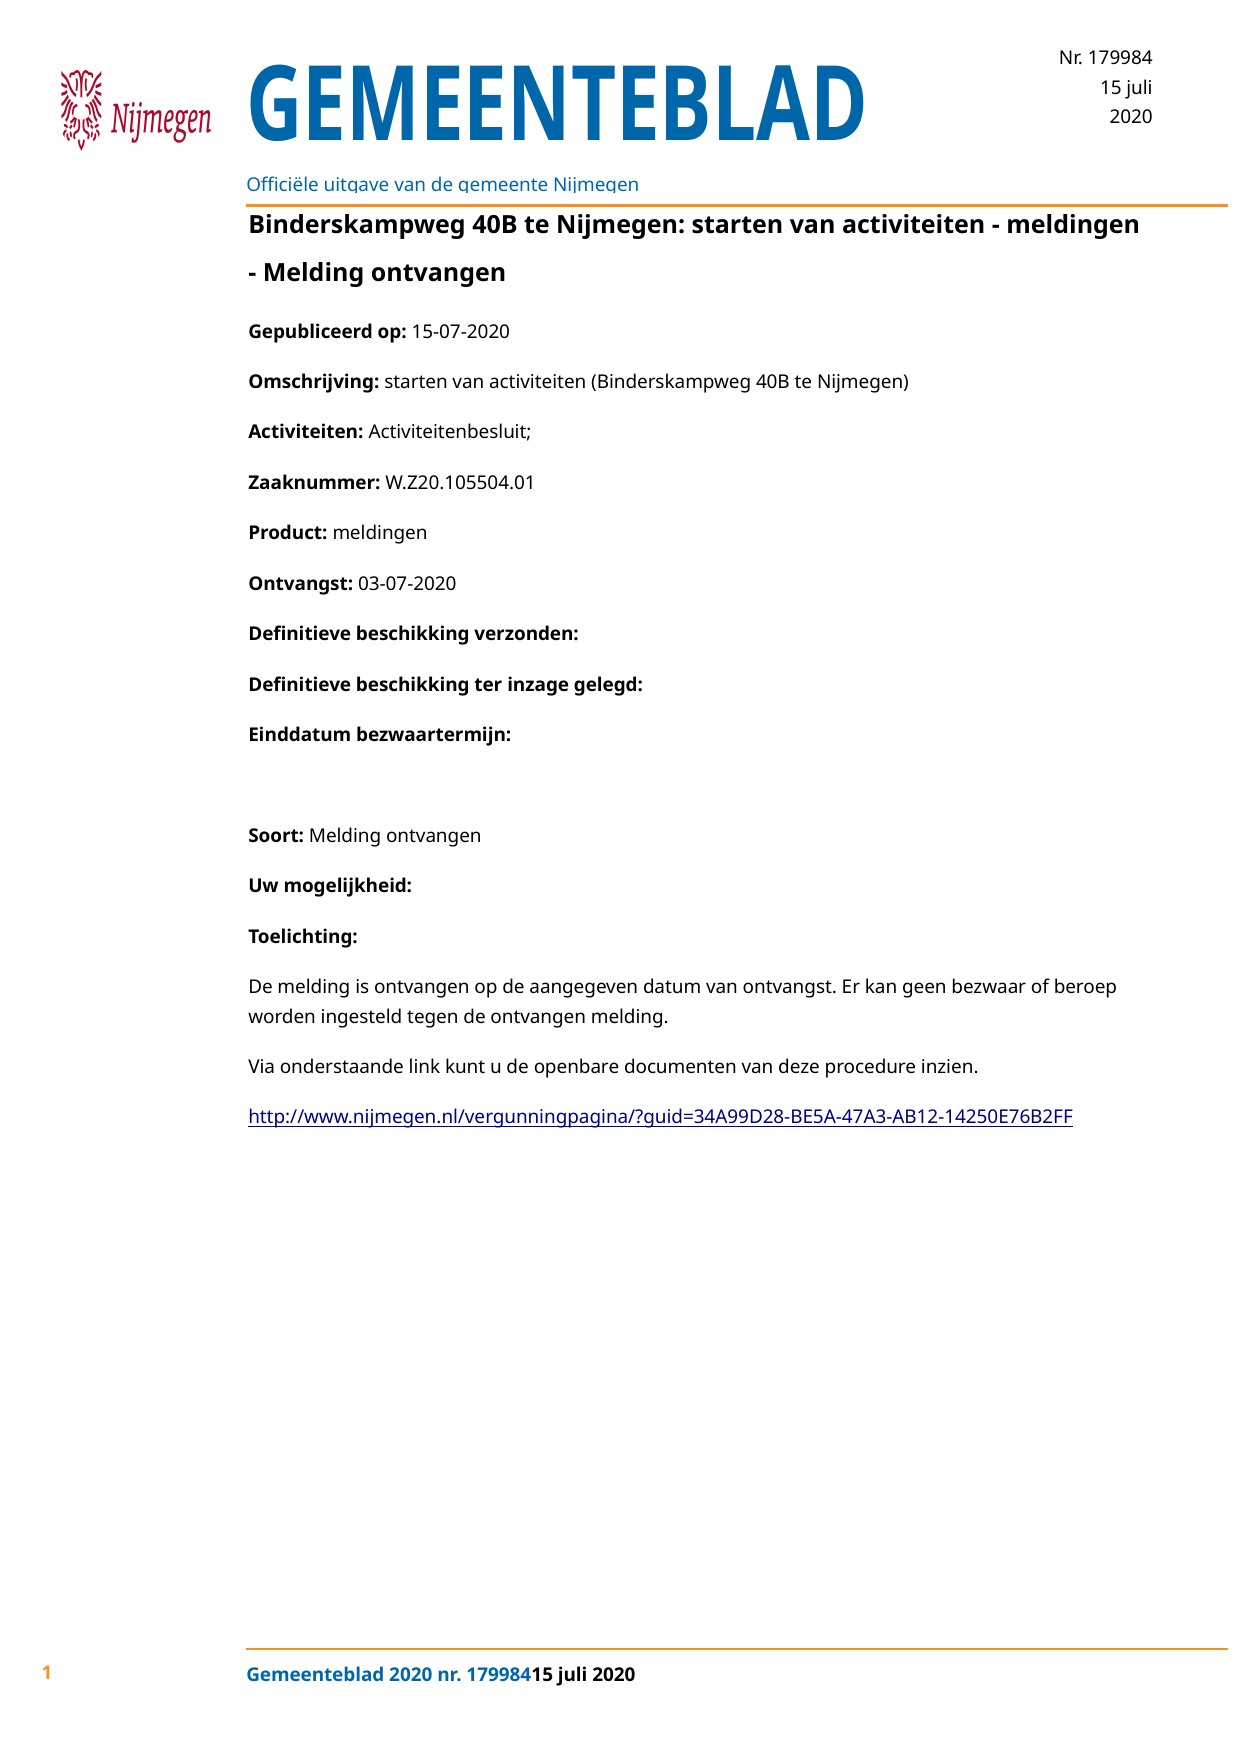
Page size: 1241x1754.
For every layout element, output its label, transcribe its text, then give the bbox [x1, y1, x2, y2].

text Definitieve beschikking verzonden: [248, 620, 1152, 646]
text Activiteiten: Activiteitenbesluit; [248, 419, 1152, 444]
text http://www.nijmegen.nl/vergunningpagina/?guid=34A99D28-BE5A-47A3-AB12-14250E76B2FF [248, 1104, 1152, 1129]
text Soort: Melding ontvangen [248, 822, 1152, 848]
text Gepubliceerd op: 15-07-2020 [248, 318, 1152, 344]
picture [41, 47, 231, 172]
text Ontvangst: 03-07-2020 [248, 570, 1152, 596]
text De melding is ontvangen op de aangegeven datum van ontvangst. Er kan geen bezwaar of beroep worden ingesteld tegen de ontvangen melding. [248, 973, 1152, 1029]
text Product: meldingen [248, 519, 1152, 545]
text Einddatum bezwaartermijn: [248, 721, 1152, 747]
text Omschrijving: starten van activiteiten (Binderskampweg 40B te Nijmegen) [248, 368, 1152, 394]
text Binderskampweg 40B te Nijmegen: starten van activiteiten - meldingen - Melding ontvangen [248, 207, 1152, 288]
text Zaaknummer: W.Z20.105504.01 [248, 469, 1152, 495]
text Via onderstaande link kunt u de openbare documenten van deze procedure inzien. [248, 1053, 1152, 1079]
text Definitieve beschikking ter inzage gelegd: [248, 671, 1152, 697]
text Uw mogelijkheid: [248, 872, 1152, 898]
text Toelichting: [248, 923, 1152, 949]
